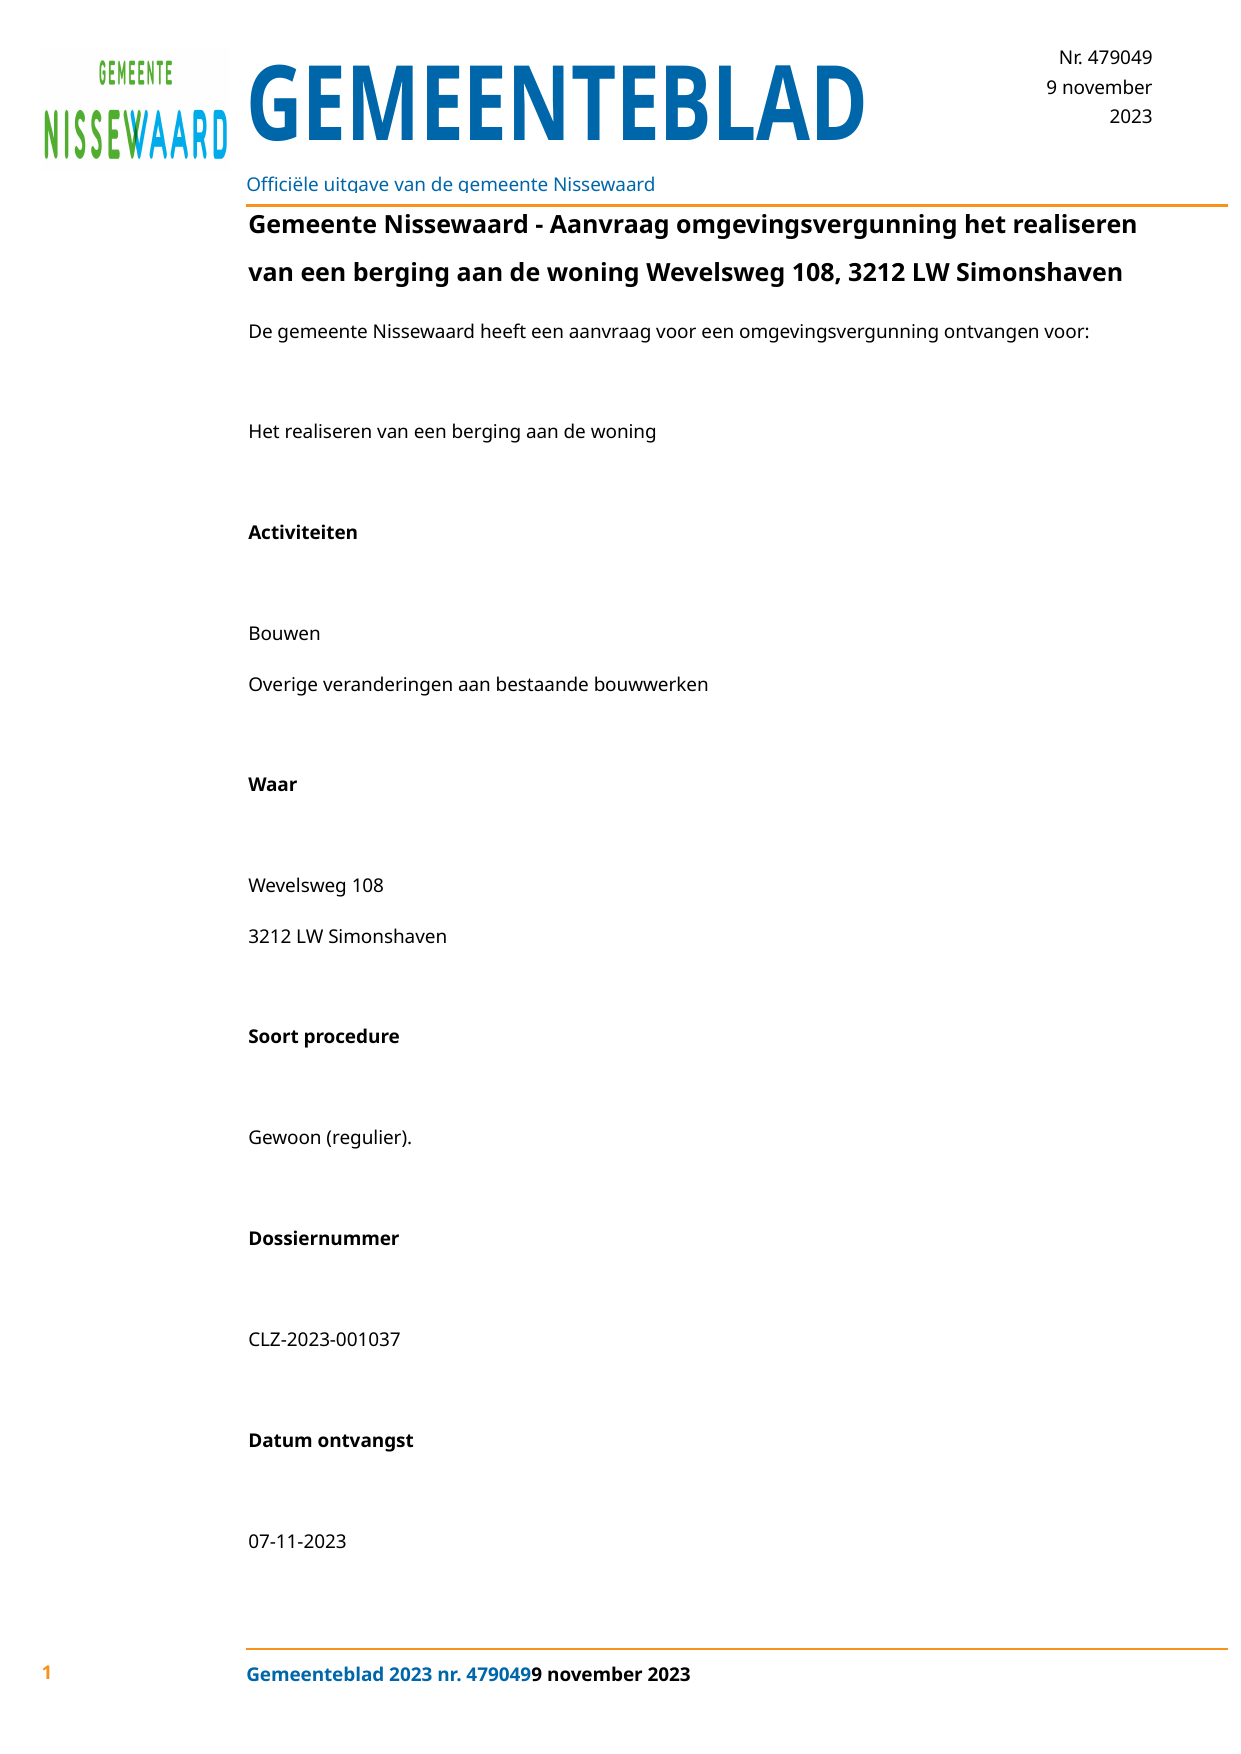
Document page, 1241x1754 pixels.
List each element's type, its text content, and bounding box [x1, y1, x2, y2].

text De gemeente Nissewaard heeft een aanvraag voor een omgevingsvergunning ontvangen voor: [248, 318, 1152, 344]
text Dossiernummer [248, 1225, 1152, 1251]
text Soort procedure [248, 1024, 1152, 1049]
text Waar [248, 772, 1152, 797]
picture [41, 47, 231, 172]
text 3212 LW Simonshaven [248, 923, 1152, 949]
text CLZ-2023-001037 [248, 1326, 1152, 1352]
text Overige veranderingen aan bestaande bouwwerken [248, 671, 1152, 697]
text Wevelsweg 108 [248, 872, 1152, 898]
text Bouwen [248, 620, 1152, 646]
text Gewoon (regulier). [248, 1124, 1152, 1150]
text Datum ontvangst [248, 1427, 1152, 1453]
text Activiteiten [248, 519, 1152, 545]
text 07-11-2023 [248, 1528, 1152, 1554]
text Het realiseren van een berging aan de woning [248, 419, 1152, 444]
text Gemeente Nissewaard - Aanvraag omgevingsvergunning het realiseren van een berging aan de woning Wevelsweg 108, 3212 LW Simonshaven [248, 207, 1152, 288]
